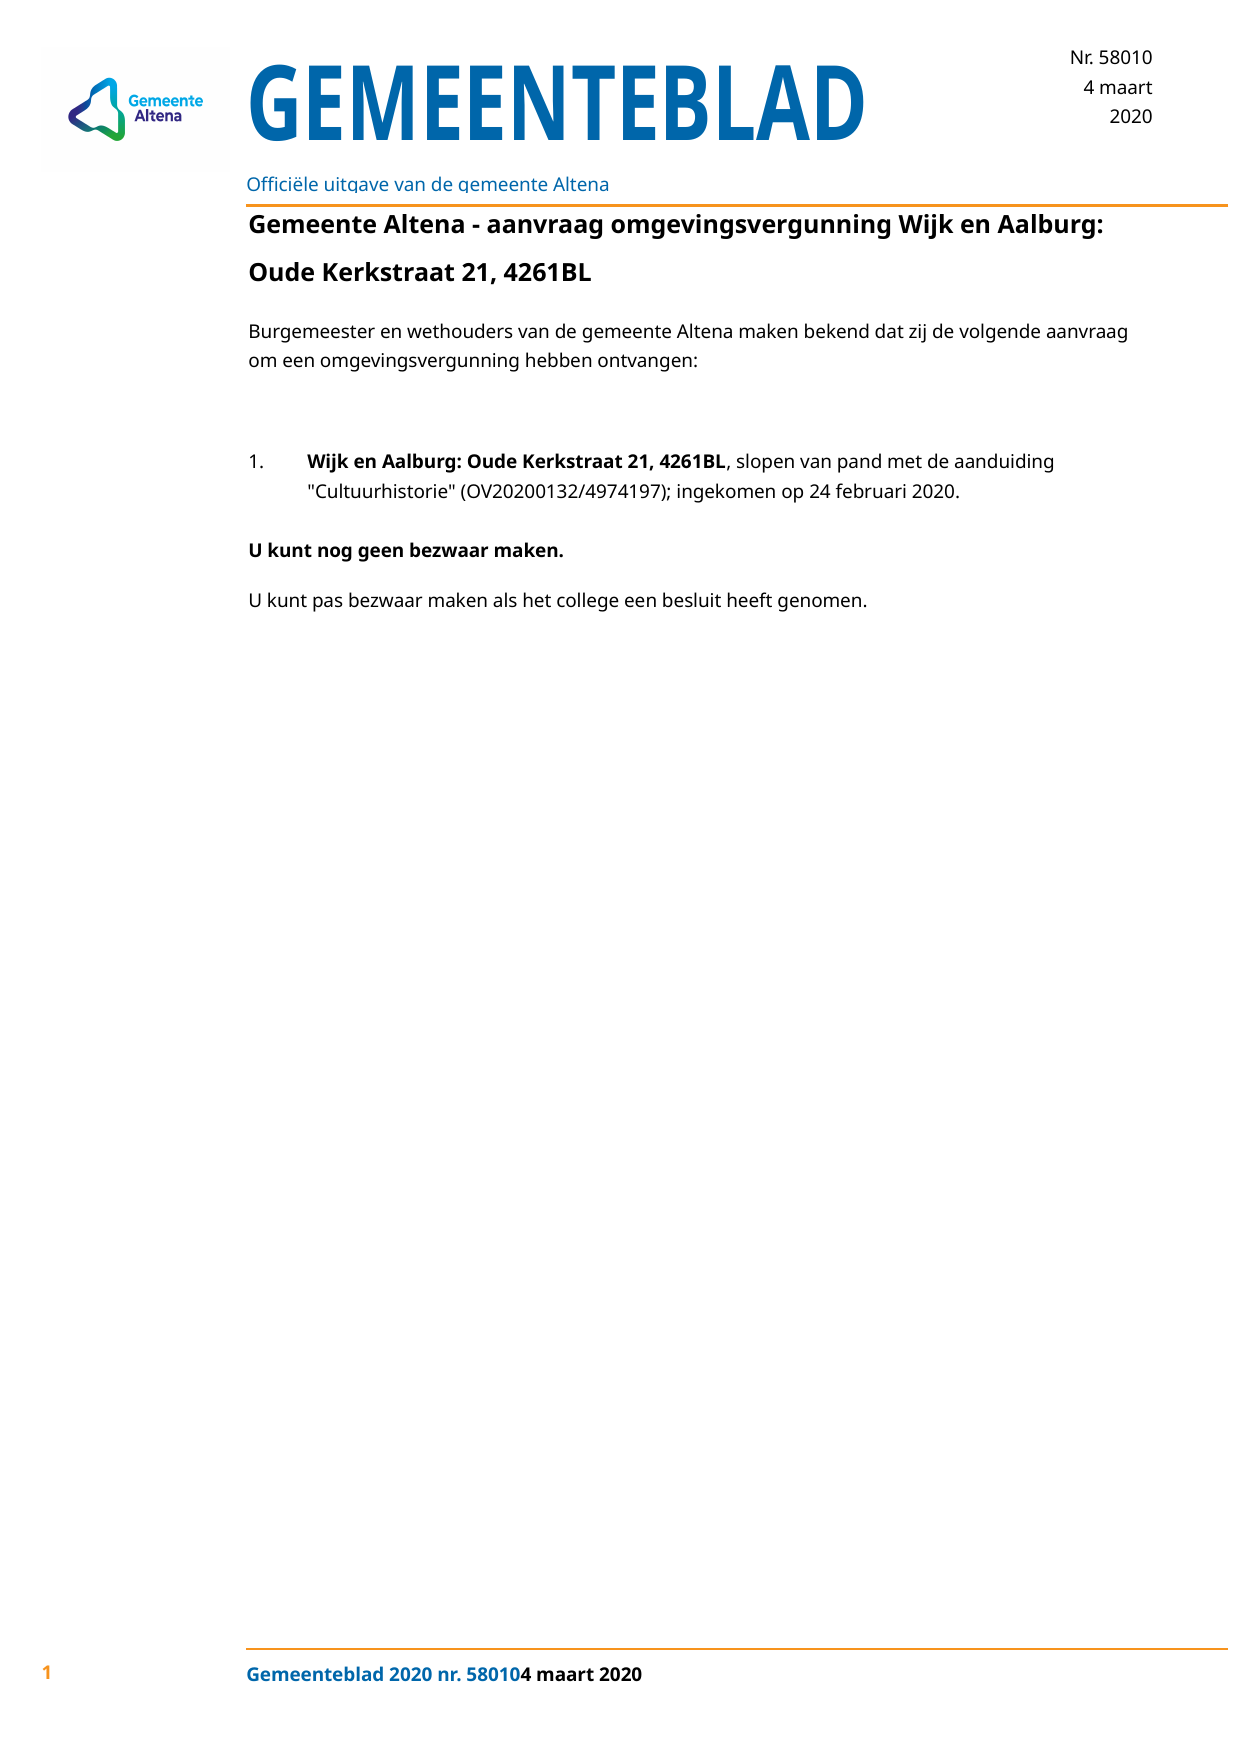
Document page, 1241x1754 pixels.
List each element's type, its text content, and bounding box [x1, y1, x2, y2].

picture [41, 47, 231, 172]
text Gemeente Altena - aanvraag omgevingsvergunning Wijk en Aalburg: Oude Kerkstraat 21, 4261BL [248, 207, 1152, 288]
text Burgemeester en wethouders van de gemeente Altena maken bekend dat zij de volgende aanvraag om een omgevingsvergunning hebben ontvangen: [248, 318, 1152, 373]
text U kunt nog geen bezwaar maken. [248, 537, 1152, 563]
list Wijk en Aalburg: Oude Kerkstraat 21, 4261BL, slopen van pand met de aanduiding "Cultuurhistorie" (OV20200132/4974197); ingekomen op 24 februari 2020. [248, 448, 1152, 504]
text U kunt pas bezwaar maken als het college een besluit heeft genomen. [248, 587, 1152, 613]
